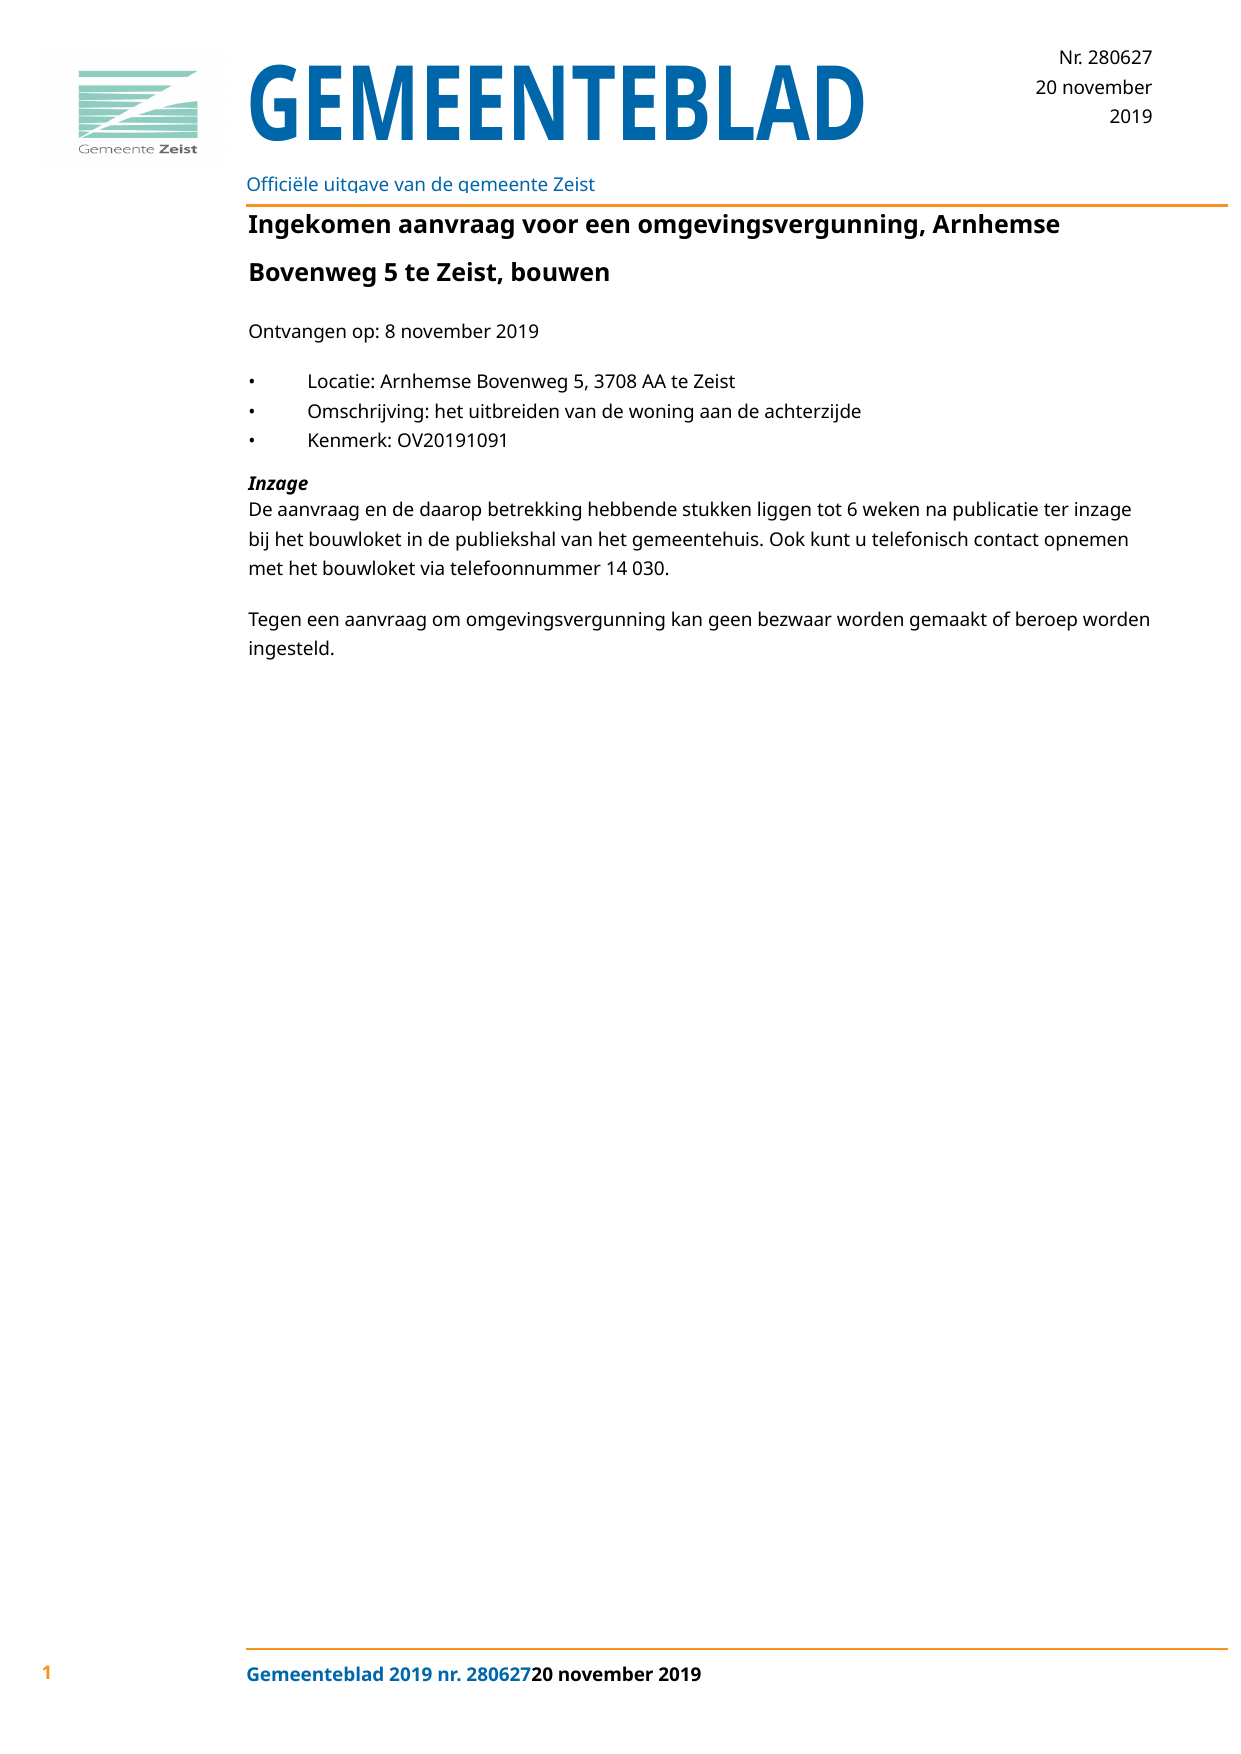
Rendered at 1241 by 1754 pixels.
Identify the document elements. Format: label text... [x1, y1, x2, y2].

list Locatie: Arnhemse Bovenweg 5, 3708 AA te Zeist [248, 368, 1152, 394]
list Kenmerk: OV20191091 [248, 427, 1152, 453]
text De aanvraag en de daarop betrekking hebbende stukken liggen tot 6 weken na publicatie ter inzage bij het bouwloket in de publiekshal van het gemeentehuis. Ook kunt u telefonisch contact opnemen met het bouwloket via telefoonnummer 14 030. [248, 496, 1152, 581]
text Ingekomen aanvraag voor een omgevingsvergunning, Arnhemse Bovenweg 5 te Zeist, bouwen [248, 207, 1152, 288]
text Inzage [248, 471, 1152, 496]
text Tegen een aanvraag om omgevingsvergunning kan geen bezwaar worden gemaakt of beroep worden ingesteld. [248, 606, 1152, 661]
list Omschrijving: het uitbreiden van de woning aan de achterzijde [248, 398, 1152, 424]
picture [41, 47, 231, 172]
text Ontvangen op: 8 november 2019 [248, 318, 1152, 344]
